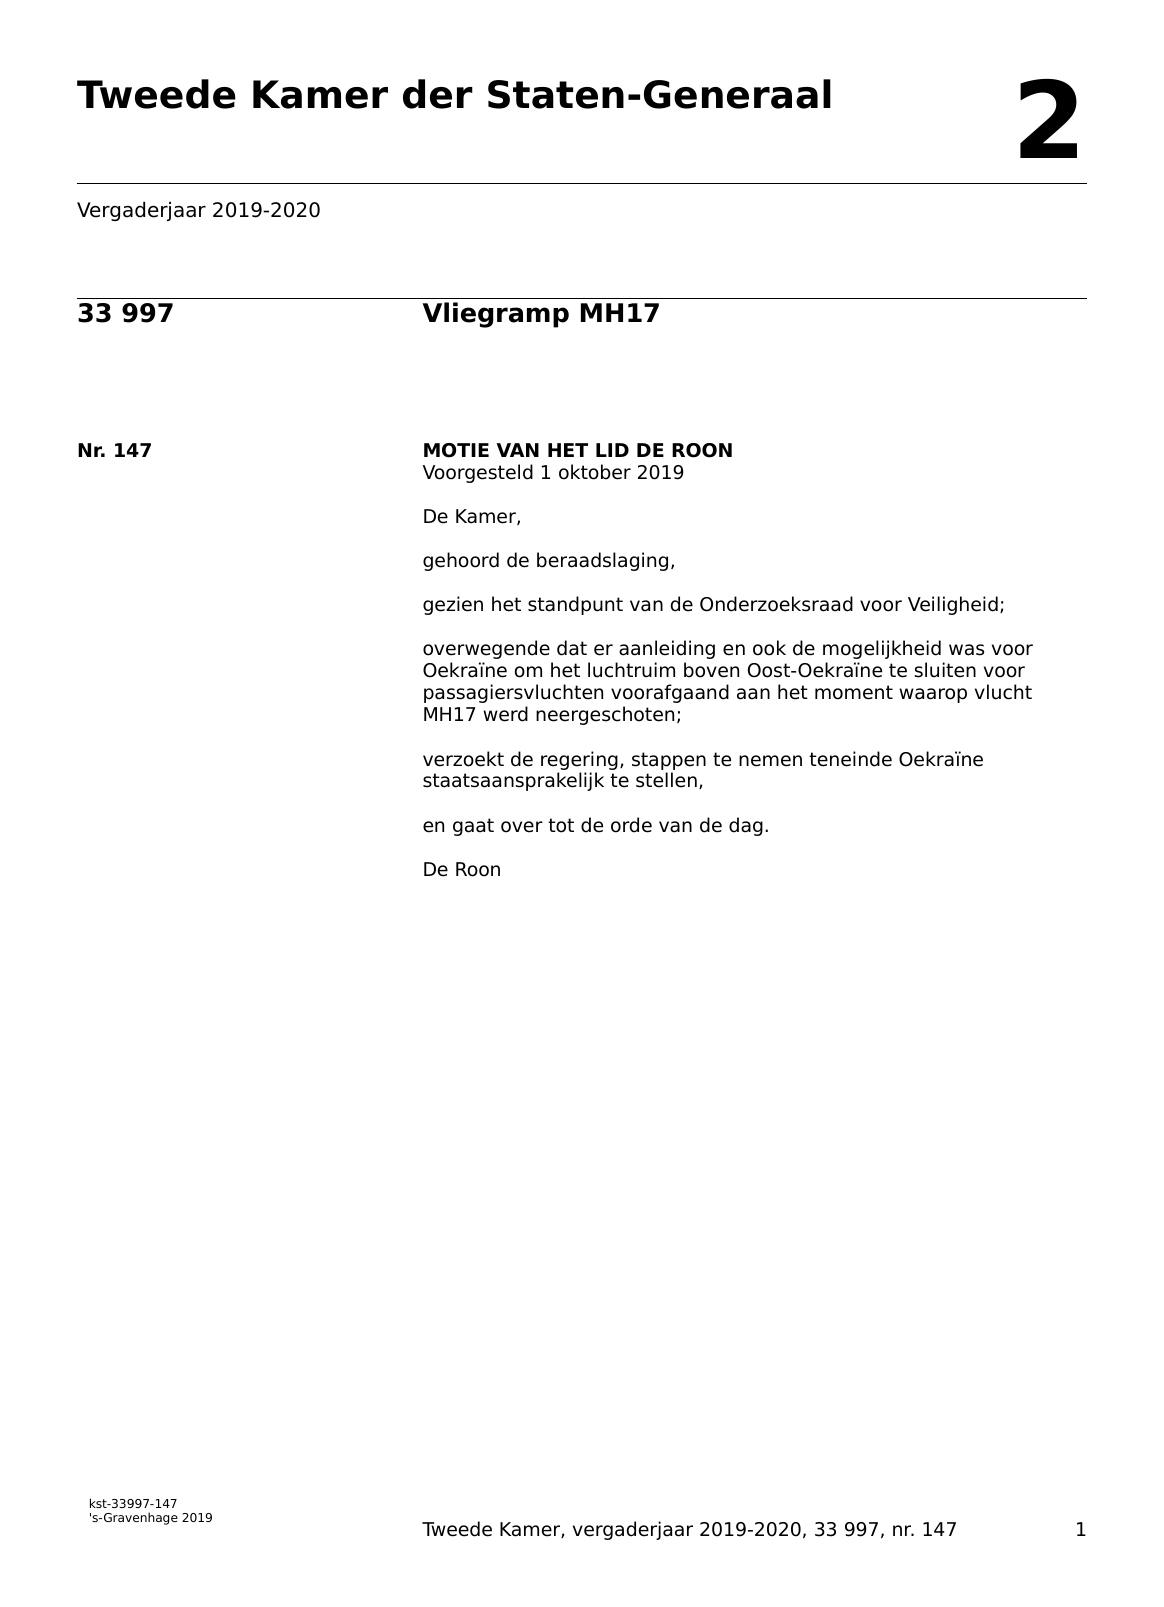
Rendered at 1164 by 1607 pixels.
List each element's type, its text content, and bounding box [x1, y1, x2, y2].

text De Kamer, [422, 506, 1087, 528]
text verzoekt de regering, stappen te nemen teneinde Oekraïne staatsaansprakelijk te stellen, [422, 748, 1087, 792]
subtitle Nr. 147 MOTIE VAN HET LID DE ROON [77, 440, 1087, 462]
text De Roon [422, 859, 1087, 881]
table_header Tweede Kamer der Staten-Generaal [77, 59, 886, 183]
text gehoord de beraadslaging, [422, 550, 1087, 572]
subtitle 33 997 Vliegramp MH17 [77, 299, 1087, 329]
text Voorgesteld 1 oktober 2019 [422, 462, 1087, 484]
text 's-Gravenhage 2019 [88, 1511, 323, 1525]
text gezien het standpunt van de Onderzoeksraad voor Veiligheid; [422, 594, 1087, 616]
table_cell Vergaderjaar 2019-2020 [77, 184, 1087, 298]
text en gaat over tot de orde van de dag. [422, 814, 1087, 837]
text kst-33997-147 [88, 1497, 323, 1511]
table_header 2 [886, 59, 1087, 183]
text overwegende dat er aanleiding en ook de mogelijkheid was voor Oekraïne om het luchtruim boven Oost-Oekraïne te sluiten voor passagiersvluchten voorafgaand aan het moment waarop vlucht MH17 werd neergeschoten; [422, 638, 1087, 726]
